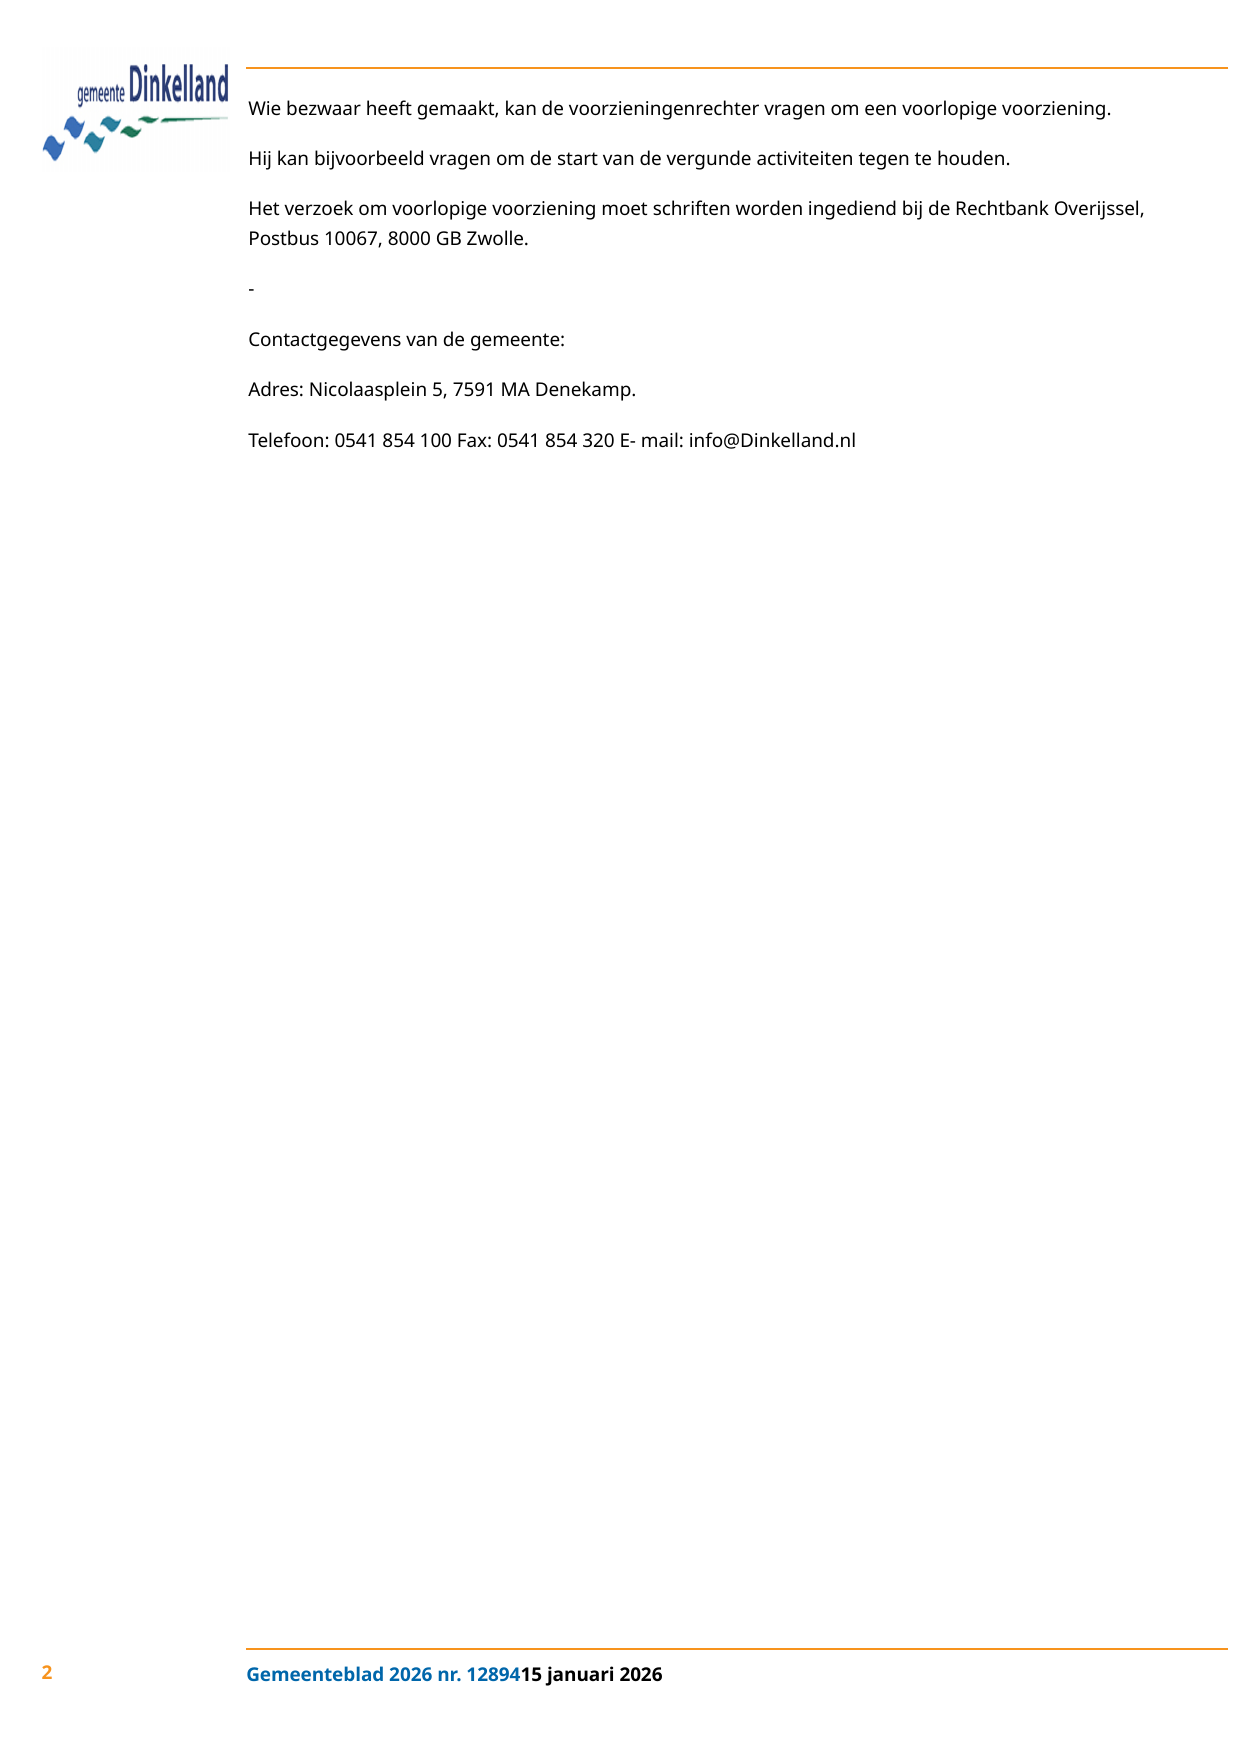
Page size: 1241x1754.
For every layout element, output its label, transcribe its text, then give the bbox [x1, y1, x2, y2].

text Contactgegevens van de gemeente: [248, 326, 1152, 352]
text Hij kan bijvoorbeeld vragen om de start van de vergunde activiteiten tegen te houden. [248, 145, 1152, 171]
text Telefoon: 0541 854 100 Fax: 0541 854 320 E- mail: info@Dinkelland.nl [248, 427, 1152, 453]
text Adres: Nicolaasplein 5, 7591 MA Denekamp. [248, 376, 1152, 402]
text - [248, 276, 1152, 301]
text Wie bezwaar heeft gemaakt, kan de voorzieningenrechter vragen om een voorlopige voorziening. [248, 95, 1152, 121]
picture [41, 47, 231, 172]
text Het verzoek om voorlopige voorziening moet schriften worden ingediend bij de Rechtbank Overijssel, Postbus 10067, 8000 GB Zwolle. [248, 196, 1152, 251]
